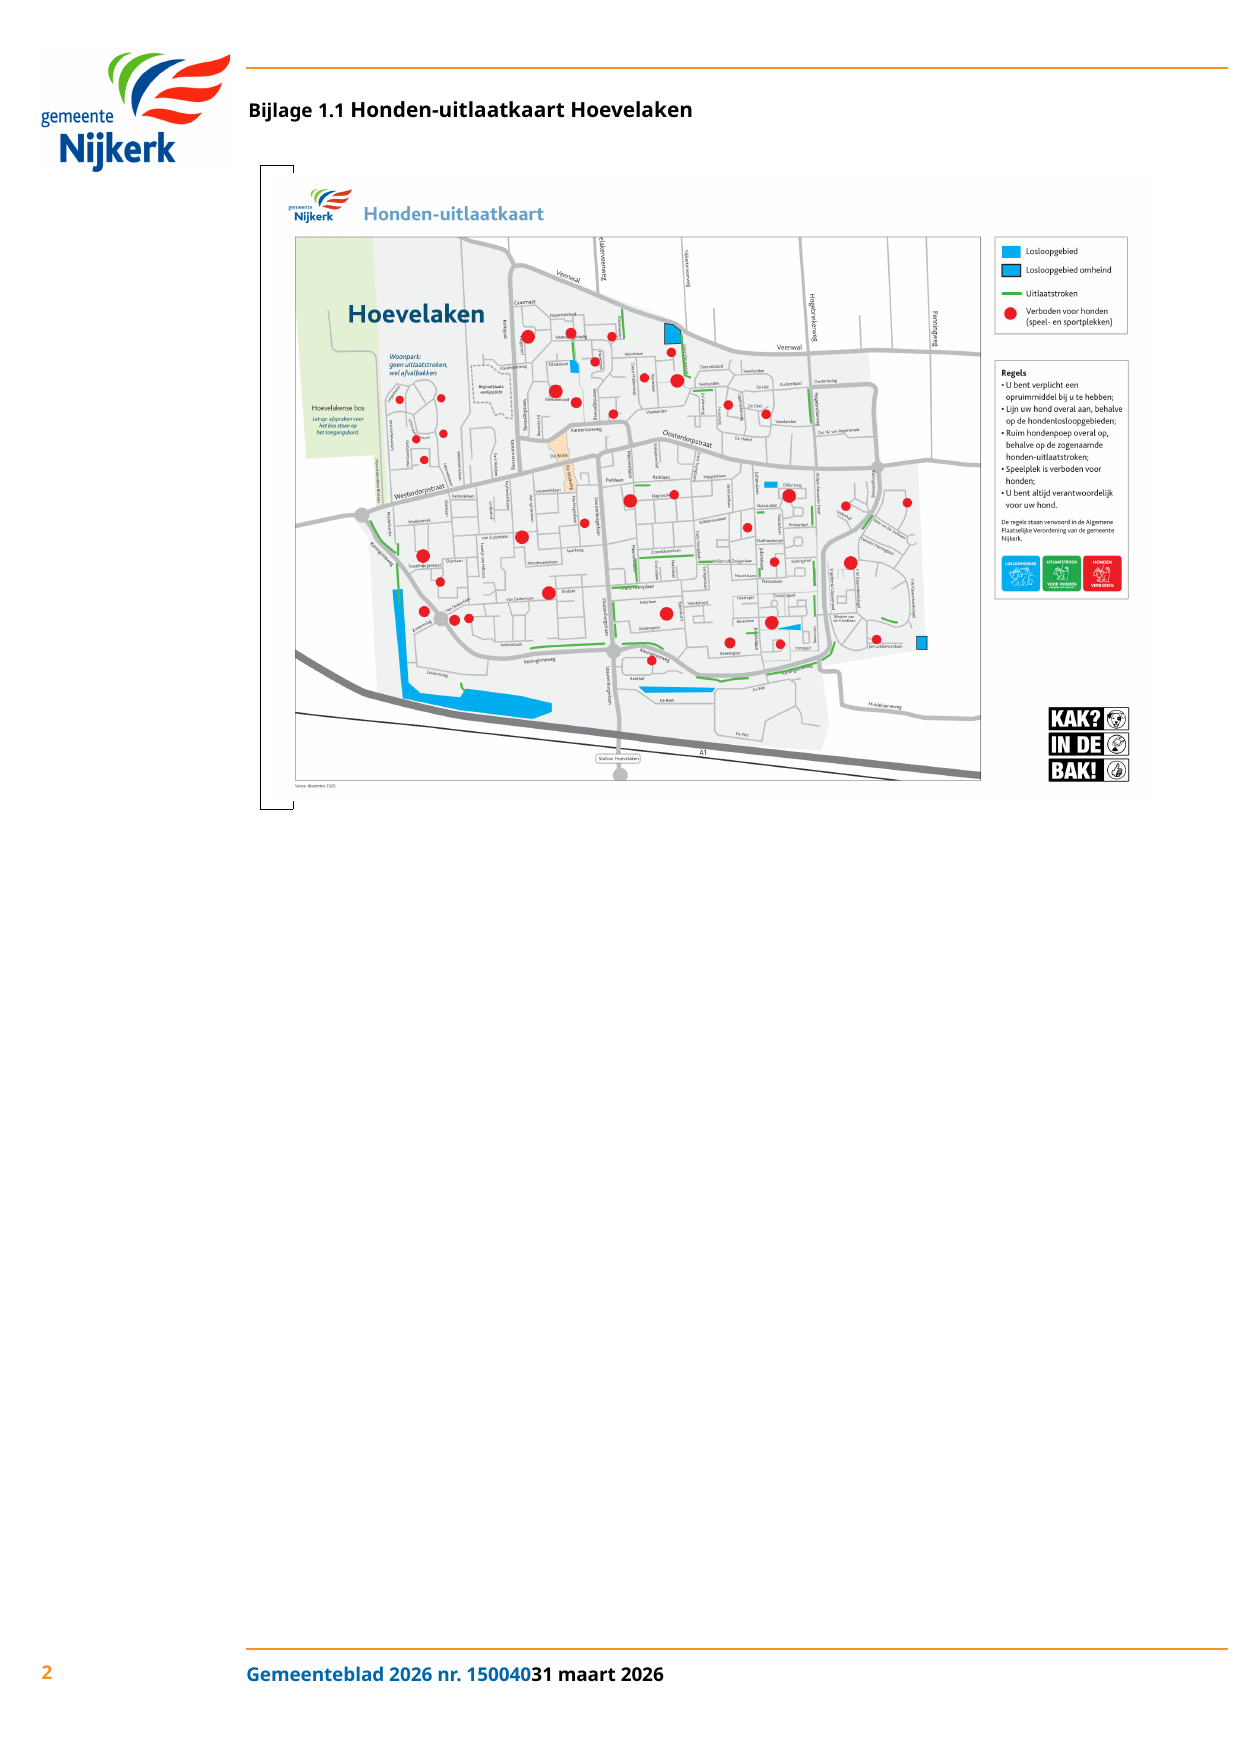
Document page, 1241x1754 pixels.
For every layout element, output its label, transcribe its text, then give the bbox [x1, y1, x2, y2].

picture [41, 47, 231, 172]
text Bijlage 1.1 Honden-uitlaatkaart Hoevelaken [248, 95, 1152, 123]
picture [268, 173, 1155, 801]
